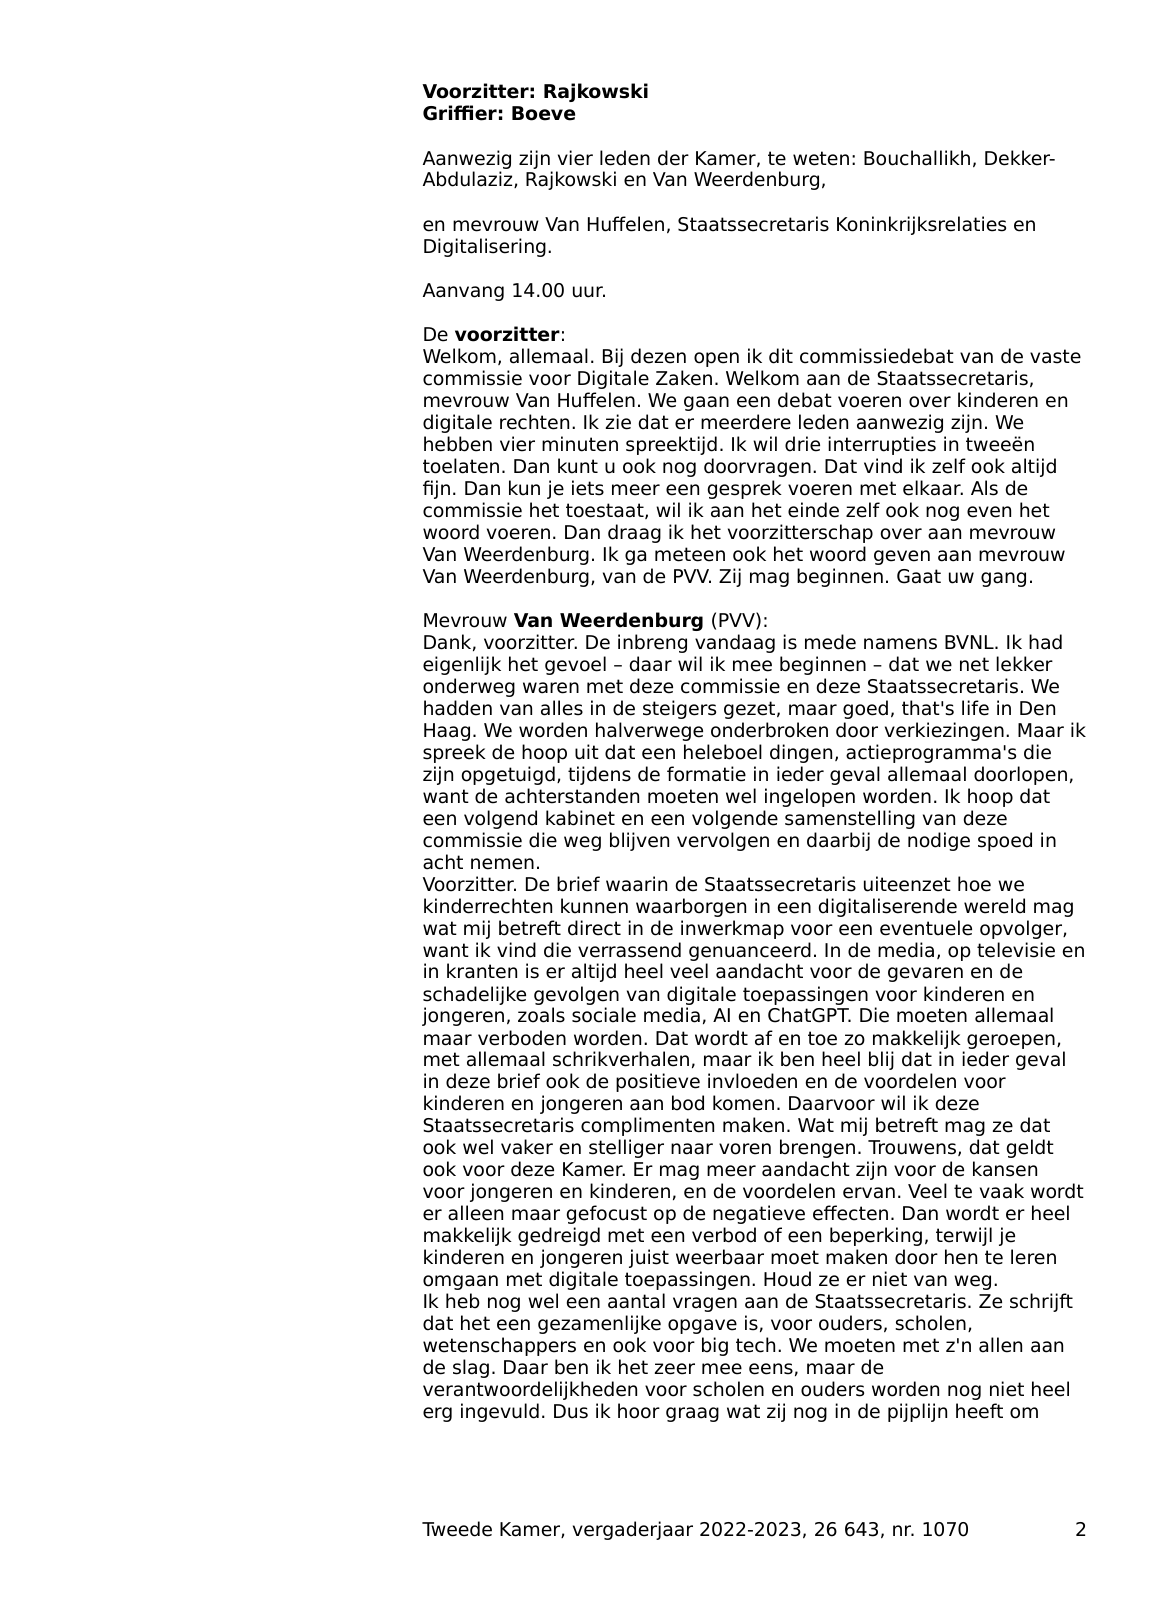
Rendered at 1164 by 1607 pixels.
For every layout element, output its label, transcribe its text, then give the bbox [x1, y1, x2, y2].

text Aanvang 14.00 uur. [422, 280, 1087, 302]
text Griffier: Boeve [422, 103, 1087, 125]
text en mevrouw Van Huffelen, Staatssecretaris Koninkrijksrelaties en Digitalisering. [422, 213, 1087, 257]
text Welkom, allemaal. Bij dezen open ik dit commissiedebat van de vaste commissie voor Digitale Zaken. Welkom aan de Staatssecretaris, mevrouw Van Huffelen. We gaan een debat voeren over kinderen en digitale rechten. Ik zie dat er meerdere leden aanwezig zijn. We hebben vier minuten spreektijd. Ik wil drie interrupties in tweeën toelaten. Dan kunt u ook nog doorvragen. Dat vind ik zelf ook altijd fijn. Dan kun je iets meer een gesprek voeren met elkaar. Als de commissie het toestaat, wil ik aan het einde zelf ook nog even het woord voeren. Dan draag ik het voorzitterschap over aan mevrouw Van Weerdenburg. Ik ga meteen ook het woord geven aan mevrouw Van Weerdenburg, van de PVV. Zij mag beginnen. Gaat uw gang. [422, 346, 1087, 588]
text Mevrouw Van Weerdenburg (PVV): [422, 610, 1087, 632]
text Dank, voorzitter. De inbreng vandaag is mede namens BVNL. Ik had eigenlijk het gevoel – daar wil ik mee beginnen – dat we net lekker onderweg waren met deze commissie en deze Staatssecretaris. We hadden van alles in de steigers gezet, maar goed, that's life in Den Haag. We worden halverwege onderbroken door verkiezingen. Maar ik spreek de hoop uit dat een heleboel dingen, actieprogramma's die zijn opgetuigd, tijdens de formatie in ieder geval allemaal doorlopen, want de achterstanden moeten wel ingelopen worden. Ik hoop dat een volgend kabinet en een volgende samenstelling van deze commissie die weg blijven vervolgen en daarbij de nodige spoed in acht nemen. [422, 632, 1087, 873]
text Voorzitter: Rajkowski [422, 81, 1087, 103]
text Ik heb nog wel een aantal vragen aan de Staatssecretaris. Ze schrijft dat het een gezamenlijke opgave is, voor ouders, scholen, wetenschappers en ook voor big tech. We moeten met z'n allen aan de slag. Daar ben ik het zeer mee eens, maar de verantwoordelijkheden voor scholen en ouders worden nog niet heel erg ingevuld. Dus ik hoor graag wat zij nog in de pijplijn heeft om [422, 1291, 1087, 1423]
text Voorzitter. De brief waarin de Staatssecretaris uiteenzet hoe we kinderrechten kunnen waarborgen in een digitaliserende wereld mag wat mij betreft direct in de inwerkmap voor een eventuele opvolger, want ik vind die verrassend genuanceerd. In de media, op televisie en in kranten is er altijd heel veel aandacht voor de gevaren en de schadelijke gevolgen van digitale toepassingen voor kinderen en jongeren, zoals sociale media, AI en ChatGPT. Die moeten allemaal maar verboden worden. Dat wordt af en toe zo makkelijk geroepen, met allemaal schrikverhalen, maar ik ben heel blij dat in ieder geval in deze brief ook de positieve invloeden en de voordelen voor kinderen en jongeren aan bod komen. Daarvoor wil ik deze Staatssecretaris complimenten maken. Wat mij betreft mag ze dat ook wel vaker en stelliger naar voren brengen. Trouwens, dat geldt ook voor deze Kamer. Er mag meer aandacht zijn voor de kansen voor jongeren en kinderen, en de voordelen ervan. Veel te vaak wordt er alleen maar gefocust op de negatieve effecten. Dan wordt er heel makkelijk gedreigd met een verbod of een beperking, terwijl je kinderen en jongeren juist weerbaar moet maken door hen te leren omgaan met digitale toepassingen. Houd ze er niet van weg. [422, 873, 1087, 1291]
text Aanwezig zijn vier leden der Kamer, te weten: Bouchallikh, Dekker-Abdulaziz, Rajkowski en Van Weerdenburg, [422, 147, 1087, 191]
text De voorzitter: [422, 324, 1087, 346]
